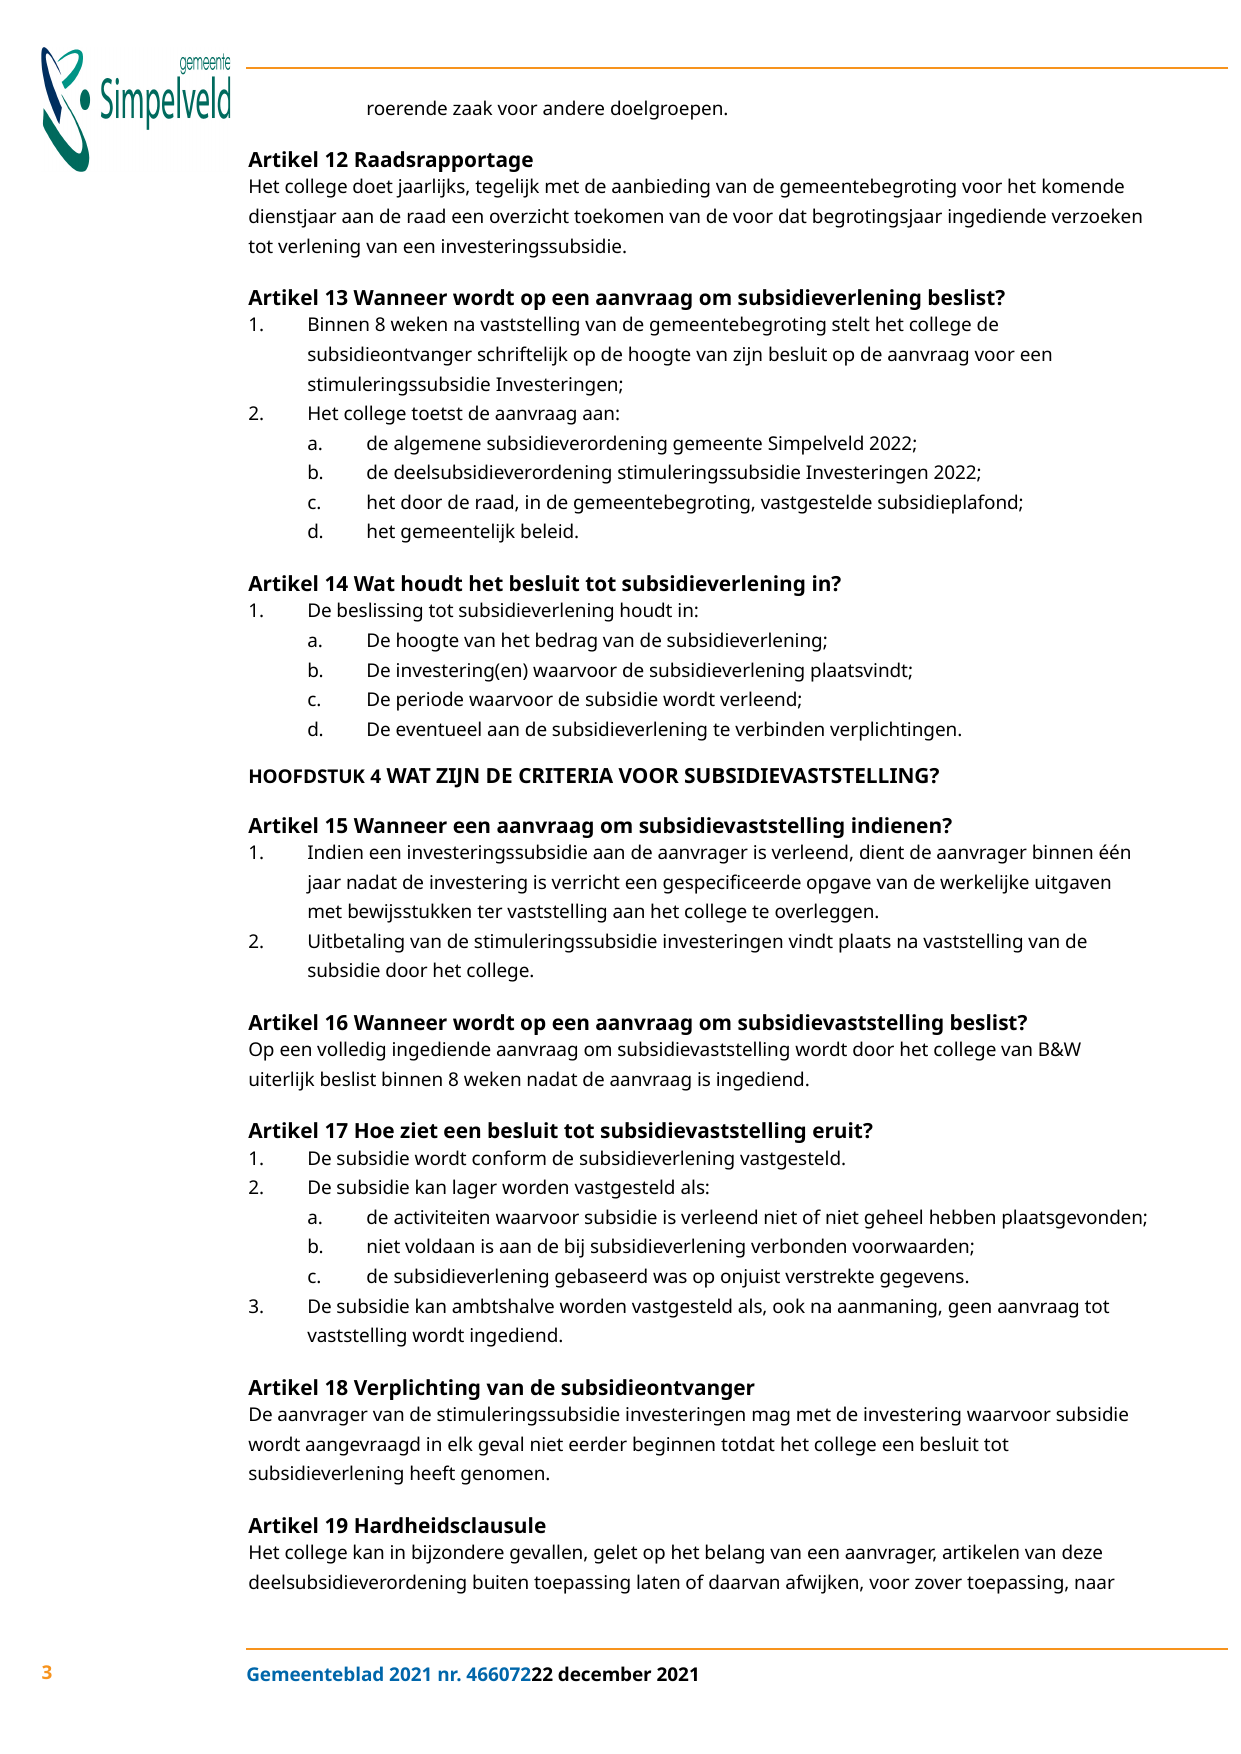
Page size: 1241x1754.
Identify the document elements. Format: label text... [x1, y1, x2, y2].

text Artikel 12 Raadsrapportage [248, 145, 1152, 174]
list De hoogte van het bedrag van de subsidieverlening; [307, 627, 1152, 653]
list de algemene subsidieverordening gemeente Simpelveld 2022; [307, 430, 1152, 456]
list de subsidieverlening gebaseerd was op onjuist verstrekte gegevens. [307, 1263, 1152, 1289]
list De eventueel aan de subsidieverlening te verbinden verplichtingen. [307, 716, 1152, 742]
list De periode waarvoor de subsidie wordt verleend; [307, 686, 1152, 712]
text Artikel 16 Wanneer wordt op een aanvraag om subsidievaststelling beslist? [248, 1008, 1152, 1036]
text Het college doet jaarlijks, tegelijk met de aanbieding van de gemeentebegroting voor het komende dienstjaar aan de raad een overzicht toekomen van de voor dat begrotingsjaar ingediende verzoeken tot verlening van een investeringssubsidie. [248, 174, 1152, 258]
list Binnen 8 weken na vaststelling van de gemeentebegroting stelt het college de subsidieontvanger schriftelijk op de hoogte van zijn besluit op de aanvraag voor een stimuleringssubsidie Investeringen; [248, 312, 1152, 397]
text De aanvrager van de stimuleringssubsidie investeringen mag met de investering waarvoor subsidie wordt aangevraagd in elk geval niet eerder beginnen totdat het college een besluit tot subsidieverlening heeft genomen. [248, 1401, 1152, 1486]
text HOOFDSTUK 4 WAT ZIJN DE CRITERIA VOOR SUBSIDIEVASTSTELLING? [248, 762, 1152, 790]
text Artikel 18 Verplichting van de subsidieontvanger [248, 1373, 1152, 1401]
list roerende zaak voor andere doelgroepen. [307, 95, 1152, 121]
list Het college toetst de aanvraag aan: [248, 400, 1152, 426]
text Artikel 15 Wanneer een aanvraag om subsidievaststelling indienen? [248, 811, 1152, 839]
list Uitbetaling van de stimuleringssubsidie investeringen vindt plaats na vaststelling van de subsidie door het college. [248, 928, 1152, 983]
list de activiteiten waarvoor subsidie is verleend niet of niet geheel hebben plaatsgevonden; [307, 1204, 1152, 1230]
list het gemeentelijk beleid. [307, 519, 1152, 544]
picture [41, 47, 231, 172]
text Artikel 17 Hoe ziet een besluit tot subsidievaststelling eruit? [248, 1116, 1152, 1145]
list het door de raad, in de gemeentebegroting, vastgestelde subsidieplafond; [307, 489, 1152, 515]
list De subsidie kan lager worden vastgesteld als: [248, 1174, 1152, 1200]
text Op een volledig ingediende aanvraag om subsidievaststelling wordt door het college van B&W uiterlijk beslist binnen 8 weken nadat de aanvraag is ingediend. [248, 1036, 1152, 1092]
list De beslissing tot subsidieverlening houdt in: [248, 598, 1152, 623]
list De subsidie wordt conform de subsidieverlening vastgesteld. [248, 1145, 1152, 1171]
list niet voldaan is aan de bij subsidieverlening verbonden voorwaarden; [307, 1234, 1152, 1259]
text Het college kan in bijzondere gevallen, gelet op het belang van een aanvrager, artikelen van deze deelsubsidieverordening buiten toepassing laten of daarvan afwijken, voor zover toepassing, naar [248, 1539, 1152, 1594]
text Artikel 13 Wanneer wordt op een aanvraag om subsidieverlening beslist? [248, 283, 1152, 312]
list Indien een investeringssubsidie aan de aanvrager is verleend, dient de aanvrager binnen één jaar nadat de investering is verricht een gespecificeerde opgave van de werkelijke uitgaven met bewijsstukken ter vaststelling aan het college te overleggen. [248, 839, 1152, 924]
list De investering(en) waarvoor de subsidieverlening plaatsvindt; [307, 657, 1152, 682]
text Artikel 14 Wat houdt het besluit tot subsidieverlening in? [248, 569, 1152, 598]
list De subsidie kan ambtshalve worden vastgesteld als, ook na aanmaning, geen aanvraag tot vaststelling wordt ingediend. [248, 1293, 1152, 1348]
list de deelsubsidieverordening stimuleringssubsidie Investeringen 2022; [307, 459, 1152, 485]
text Artikel 19 Hardheidsclausule [248, 1511, 1152, 1539]
